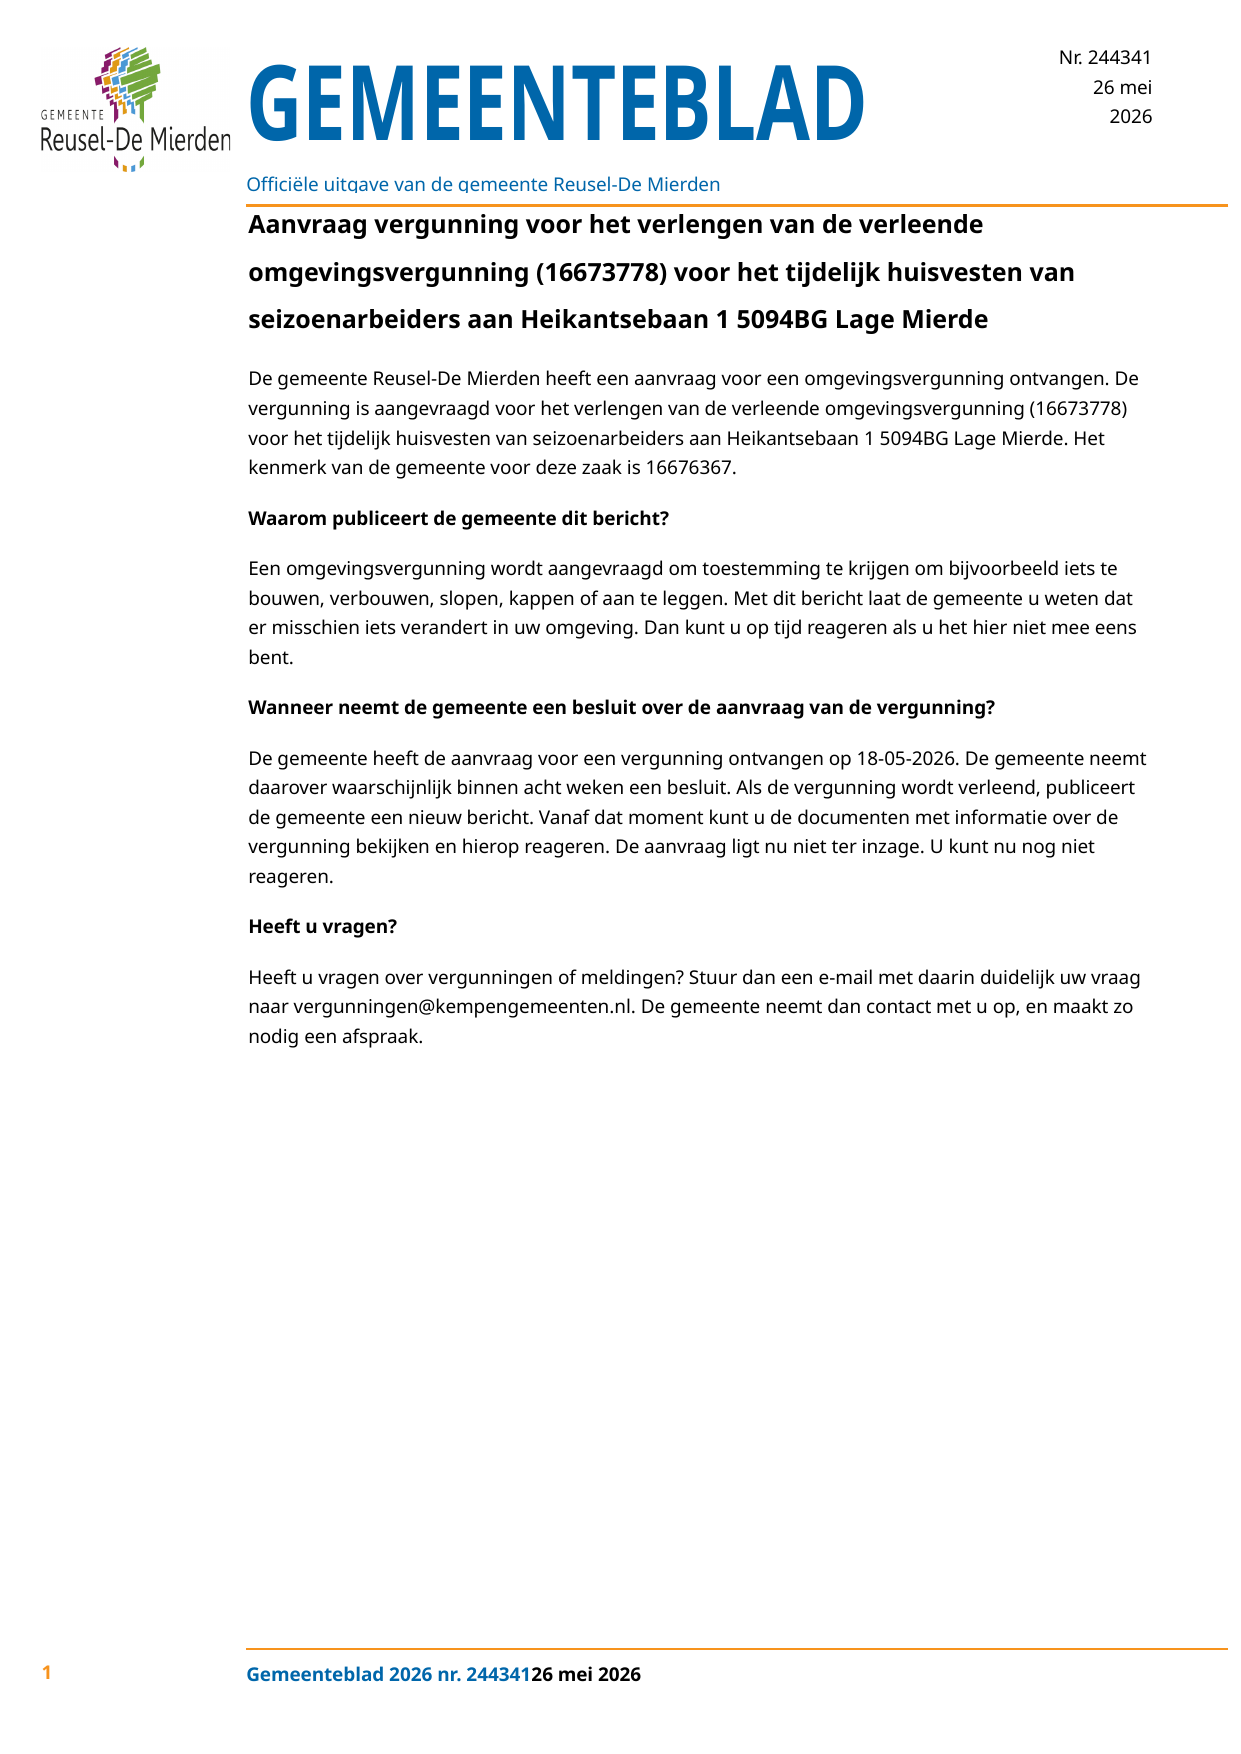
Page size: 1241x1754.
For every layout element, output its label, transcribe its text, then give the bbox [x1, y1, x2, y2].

text Wanneer neemt de gemeente een besluit over de aanvraag van de vergunning? [248, 694, 1152, 720]
text De gemeente heeft de aanvraag voor een vergunning ontvangen op 18-05-2026. De gemeente neemt daarover waarschijnlijk binnen acht weken een besluit. Als de vergunning wordt verleend, publiceert de gemeente een nieuw bericht. Vanaf dat moment kunt u de documenten met informatie over de vergunning bekijken en hierop reageren. De aanvraag ligt nu niet ter inzage. U kunt nu nog niet reageren. [248, 745, 1152, 889]
picture [41, 47, 231, 172]
text Een omgevingsvergunning wordt aangevraagd om toestemming te krijgen om bijvoorbeeld iets te bouwen, verbouwen, slopen, kappen of aan te leggen. Met dit bericht laat de gemeente u weten dat er misschien iets verandert in uw omgeving. Dan kunt u op tijd reageren als u het hier niet mee eens bent. [248, 555, 1152, 669]
text Waarom publiceert de gemeente dit bericht? [248, 505, 1152, 530]
text Heeft u vragen? [248, 913, 1152, 939]
text Heeft u vragen over vergunningen of meldingen? Stuur dan een e-mail met daarin duidelijk uw vraag naar vergunningen@kempengemeenten.nl. De gemeente neemt dan contact met u op, en maakt zo nodig een afspraak. [248, 964, 1152, 1049]
text De gemeente Reusel-De Mierden heeft een aanvraag voor een omgevingsvergunning ontvangen. De vergunning is aangevraagd voor het verlengen van de verleende omgevingsvergunning (16673778) voor het tijdelijk huisvesten van seizoenarbeiders aan Heikantsebaan 1 5094BG Lage Mierde. Het kenmerk van de gemeente voor deze zaak is 16676367. [248, 366, 1152, 480]
text Aanvraag vergunning voor het verlengen van de verleende omgevingsvergunning (16673778) voor het tijdelijk huisvesten van seizoenarbeiders aan Heikantsebaan 1 5094BG Lage Mierde [248, 207, 1152, 336]
